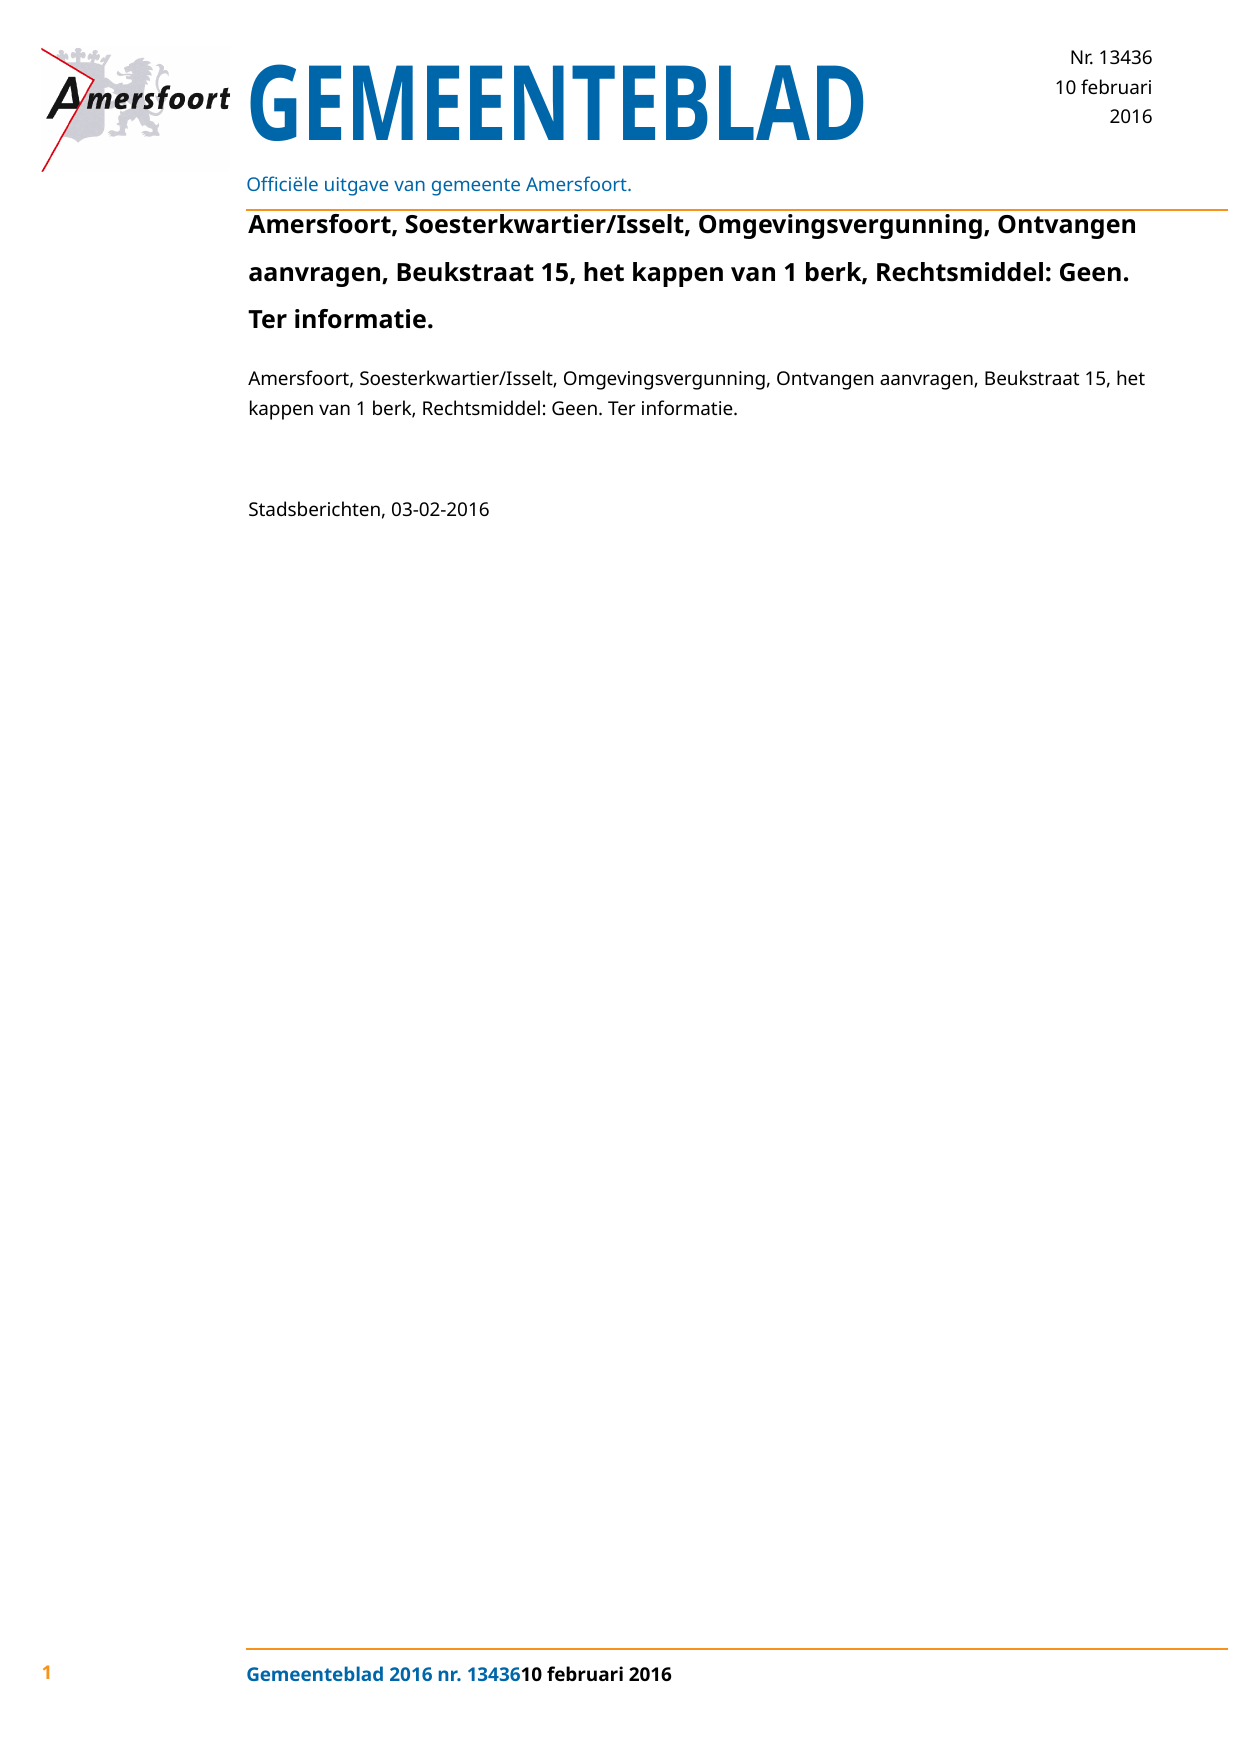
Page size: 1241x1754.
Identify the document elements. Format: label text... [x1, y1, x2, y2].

text Amersfoort, Soesterkwartier/Isselt, Omgevingsvergunning, Ontvangen aanvragen, Beukstraat 15, het kappen van 1 berk, Rechtsmiddel: Geen. Ter informatie. [248, 211, 1152, 336]
text Stadsberichten, 03-02-2016 [248, 496, 1152, 522]
text Amersfoort, Soesterkwartier/Isselt, Omgevingsvergunning, Ontvangen aanvragen, Beukstraat 15, het kappen van 1 berk, Rechtsmiddel: Geen. Ter informatie. [248, 366, 1152, 421]
picture [41, 47, 231, 172]
